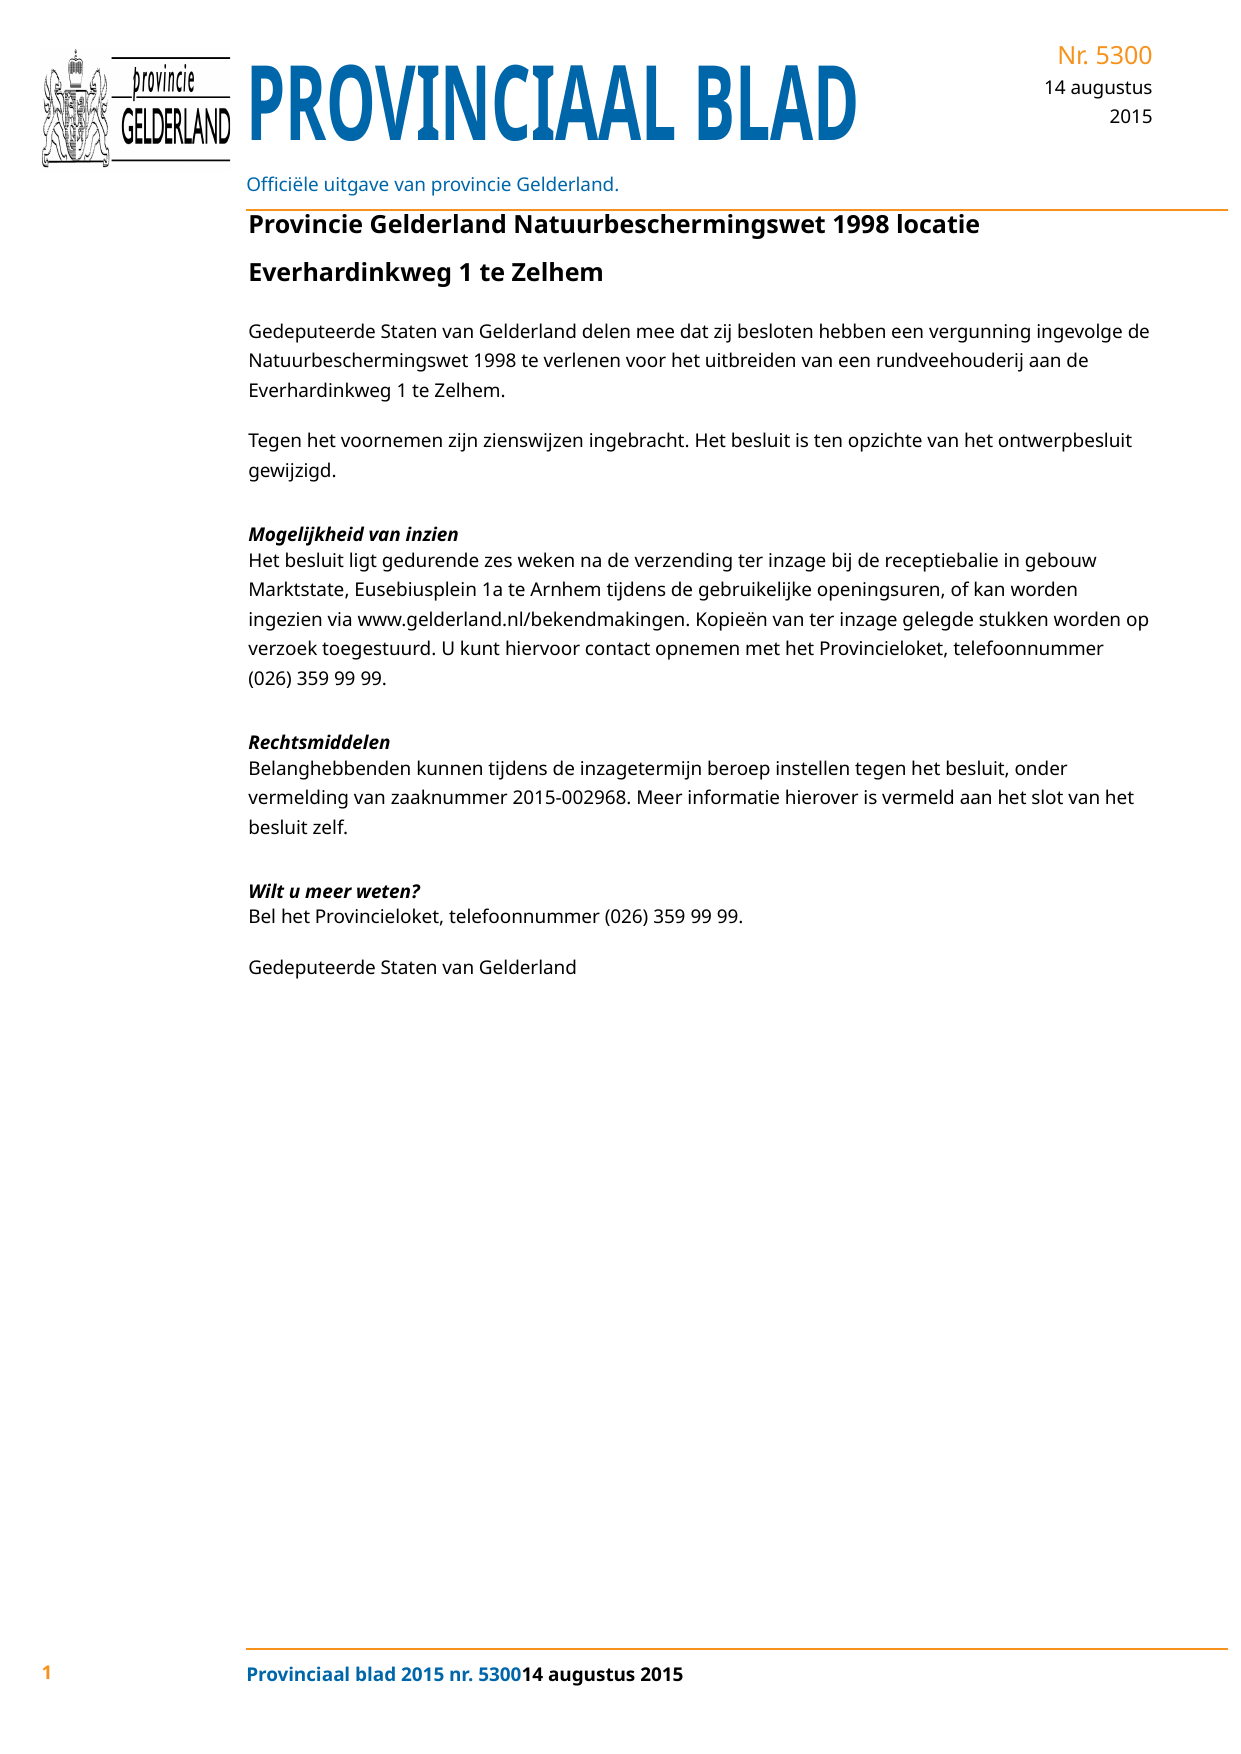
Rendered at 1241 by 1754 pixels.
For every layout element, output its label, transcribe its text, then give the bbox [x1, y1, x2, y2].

text Mogelijkheid van inzien [248, 521, 1152, 547]
text Tegen het voornemen zijn zienswijzen ingebracht. Het besluit is ten opzichte van het ontwerpbesluit gewijzigd. [248, 427, 1152, 483]
text Het besluit ligt gedurende zes weken na de verzending ter inzage bij de receptiebalie in gebouw Marktstate, Eusebiusplein 1a te Arnhem tijdens de gebruikelijke openingsuren, of kan worden ingezien via www.gelderland.nl/bekendmakingen. Kopieën van ter inzage gelegde stukken worden op verzoek toegestuurd. U kunt hiervoor contact opnemen met het Provincieloket, telefoonnummer (026) 359 99 99. [248, 547, 1152, 691]
text Bel het Provincieloket, telefoonnummer (026) 359 99 99. [248, 904, 1152, 929]
text Rechtsmiddelen [248, 729, 1152, 755]
text Wilt u meer weten? [248, 878, 1152, 904]
text Provincie Gelderland Natuurbeschermingswet 1998 locatie Everhardinkweg 1 te Zelhem [248, 211, 1152, 288]
text Gedeputeerde Staten van Gelderland delen mee dat zij besloten hebben een vergunning ingevolge de Natuurbeschermingswet 1998 te verlenen voor het uitbreiden van een rundveehouderij aan de Everhardinkweg 1 te Zelhem. [248, 318, 1152, 403]
text Gedeputeerde Staten van Gelderland [248, 954, 1152, 980]
text Belanghebbenden kunnen tijdens de inzagetermijn beroep instellen tegen het besluit, onder vermelding van zaaknummer 2015-002968. Meer informatie hierover is vermeld aan het slot van het besluit zelf. [248, 755, 1152, 840]
picture [41, 47, 231, 172]
